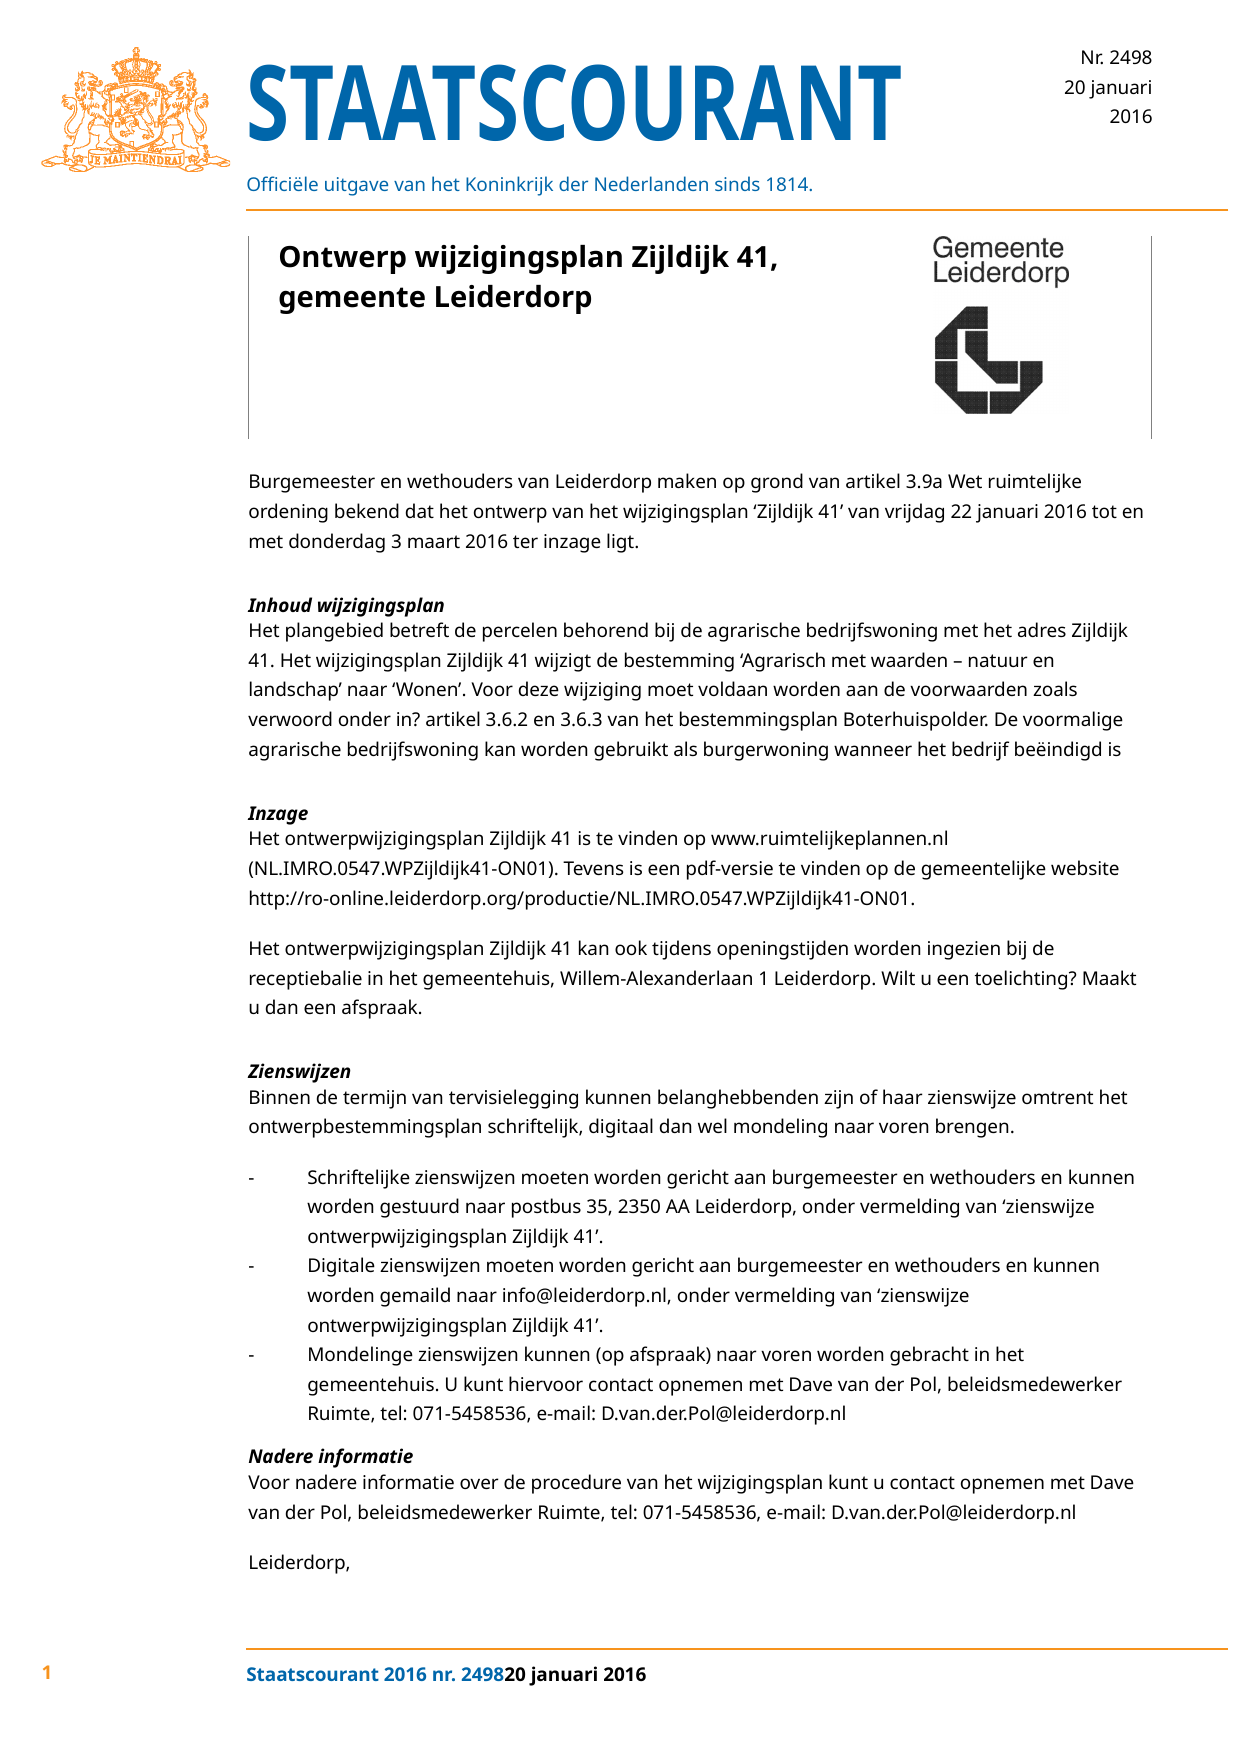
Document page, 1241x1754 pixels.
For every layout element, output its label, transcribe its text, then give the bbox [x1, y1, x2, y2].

table_header [850, 414, 1151, 439]
list Digitale zienswijzen moeten worden gericht aan burgemeester en wethouders en kunnen worden gemaild naar info@leiderdorp.nl, onder vermelding van ‘zienswijze ontwerpwijzigingsplan Zijldijk 41’. [248, 1253, 1152, 1338]
table_header [1069, 236, 1151, 413]
picture [41, 47, 231, 172]
text Burgemeester en wethouders van Leiderdorp maken op grond van artikel 3.9a Wet ruimtelijke ordening bekend dat het ontwerp van het wijzigingsplan ‘Zijldijk 41’ van vrijdag 22 januari 2016 tot en met donderdag 3 maart 2016 ter inzage ligt. [248, 469, 1152, 553]
text Binnen de termijn van tervisielegging kunnen belanghebbenden zijn of haar zienswijze omtrent het ontwerpbestemmingsplan schriftelijk, digitaal dan wel mondeling naar voren brengen. [248, 1084, 1152, 1139]
text Het ontwerpwijzigingsplan Zijldijk 41 is te vinden op www.ruimtelijkeplannen.nl (NL.IMRO.0547.WPZijldijk41-ON01). Tevens is een pdf-versie te vinden op de gemeentelijke website http://ro-online.leiderdorp.org/productie/NL.IMRO.0547.WPZijldijk41-ON01. [248, 826, 1152, 910]
text Zienswijzen [248, 1058, 1152, 1084]
list Mondelinge zienswijzen kunnen (op afspraak) naar voren worden gebracht in het gemeentehuis. U kunt hiervoor contact opnemen met Dave van der Pol, beleidsmedewerker Ruimte, tel: 071-5458536, e-mail: D.van.der.Pol@leiderdorp.nl [248, 1341, 1152, 1426]
list Schriftelijke zienswijzen moeten worden gericht aan burgemeester en wethouders en kunnen worden gestuurd naar postbus 35, 2350 AA Leiderdorp, onder vermelding van ‘zienswijze ontwerpwijzigingsplan Zijldijk 41’. [248, 1164, 1152, 1249]
text Nadere informatie [248, 1444, 1152, 1469]
text Inzage [248, 800, 1152, 826]
table_header [850, 236, 932, 413]
text Het plangebied betreft de percelen behorend bij de agrarische bedrijfswoning met het adres Zijldijk 41. Het wijzigingsplan Zijldijk 41 wijzigt de bestemming ‘Agrarisch met waarden – natuur en landschap’ naar ‘Wonen’. Voor deze wijziging moet voldaan worden aan de voorwaarden zoals verwoord onder in? artikel 3.6.2 en 3.6.3 van het bestemmingsplan Boterhuispolder. De voormalige agrarische bedrijfswoning kan worden gebruikt als burgerwoning wanneer het bedrijf beëindigd is [248, 617, 1152, 762]
text Inhoud wijzigingsplan [248, 592, 1152, 617]
picture [932, 236, 1069, 414]
text Het ontwerpwijzigingsplan Zijldijk 41 kan ook tijdens openingstijden worden ingezien bij de receptiebalie in het gemeentehuis, Willem-Alexanderlaan 1 Leiderdorp. Wilt u een toelichting? Maakt u dan een afspraak. [248, 935, 1152, 1020]
text Leiderdorp, [248, 1549, 1152, 1575]
table_header Ontwerp wijzigingsplan Zijldijk 41, gemeente Leiderdorp [249, 236, 850, 439]
text Voor nadere informatie over de procedure van het wijzigingsplan kunt u contact opnemen met Dave van der Pol, beleidsmedewerker Ruimte, tel: 071-5458536, e-mail: D.van.der.Pol@leiderdorp.nl [248, 1469, 1152, 1525]
